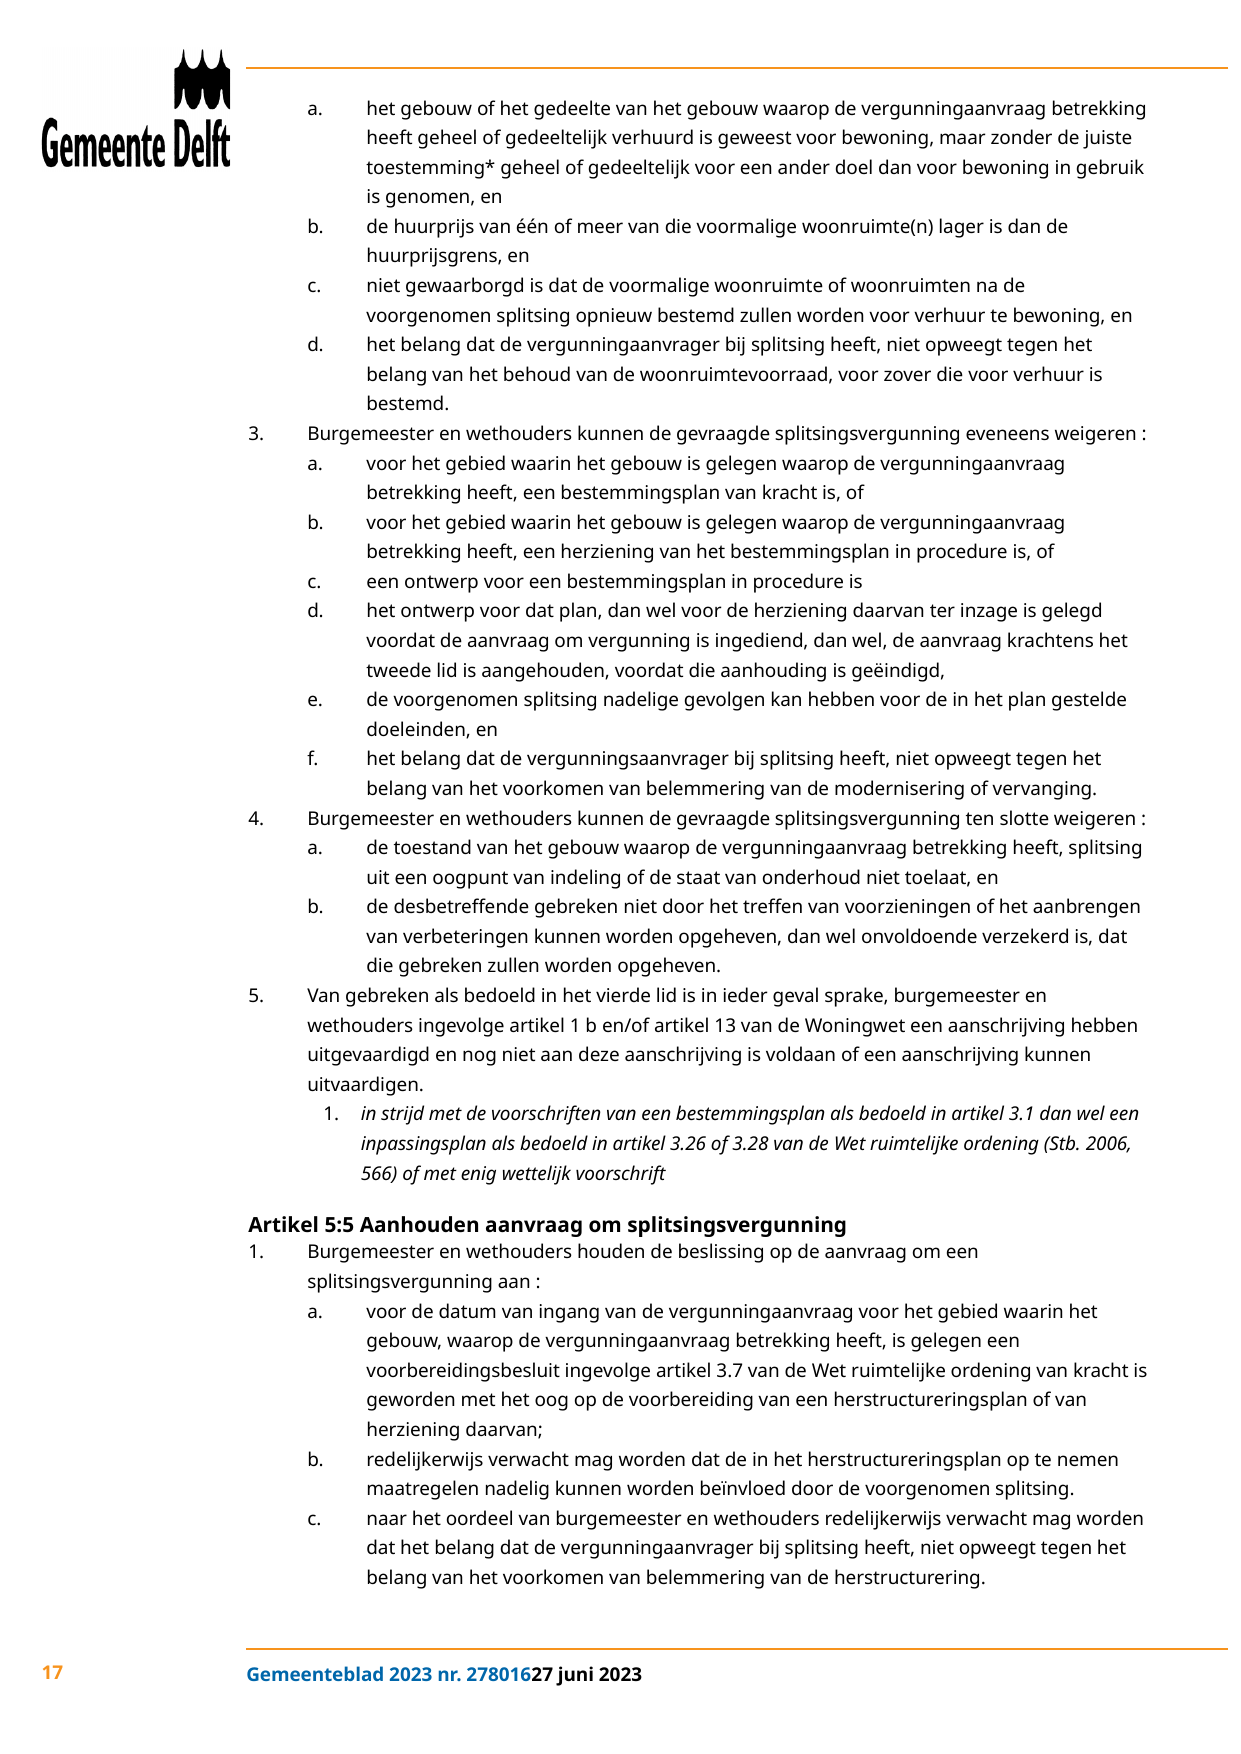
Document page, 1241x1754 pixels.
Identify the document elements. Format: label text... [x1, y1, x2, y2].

list Burgemeester en wethouders houden de beslissing op de aanvraag om een splitsingsvergunning aan : [248, 1239, 1152, 1294]
list in strijd met de voorschriften van een bestemmingsplan als bedoeld in artikel 3.1 dan wel een inpassingsplan als bedoeld in artikel 3.26 of 3.28 van de Wet ruimtelijke ordening (Stb. 2006, 566) of met enig wettelijk voorschrift [323, 1101, 1152, 1186]
text Artikel 5:5 Aanhouden aanvraag om splitsingsvergunning [248, 1210, 1152, 1239]
list voor de datum van ingang van de vergunningaanvraag voor het gebied waarin het gebouw, waarop de vergunningaanvraag betrekking heeft, is gelegen een voorbereidingsbesluit ingevolge artikel 3.7 van de Wet ruimtelijke ordening van kracht is geworden met het oog op de voorbereiding van een herstructureringsplan of van herziening daarvan; [307, 1298, 1152, 1442]
list het belang dat de vergunningsaanvrager bij splitsing heeft, niet opweegt tegen het belang van het voorkomen van belemmering van de modernisering of vervanging. [307, 746, 1152, 801]
list het ontwerp voor dat plan, dan wel voor de herziening daarvan ter inzage is gelegd voordat de aanvraag om vergunning is ingediend, dan wel, de aanvraag krachtens het tweede lid is aangehouden, voordat die aanhouding is geëindigd, [307, 598, 1152, 683]
list redelijkerwijs verwacht mag worden dat de in het herstructureringsplan op te nemen maatregelen nadelig kunnen worden beïnvloed door de voorgenomen splitsing. [307, 1446, 1152, 1501]
list het belang dat de vergunningaanvrager bij splitsing heeft, niet opweegt tegen het belang van het behoud van de woonruimtevoorraad, voor zover die voor verhuur is bestemd. [307, 331, 1152, 416]
list het gebouw of het gedeelte van het gebouw waarop de vergunningaanvraag betrekking heeft geheel of gedeeltelijk verhuurd is geweest voor bewoning, maar zonder de juiste toestemming* geheel of gedeeltelijk voor een ander doel dan voor bewoning in gebruik is genomen, en [307, 95, 1152, 209]
list voor het gebied waarin het gebouw is gelegen waarop de vergunningaanvraag betrekking heeft, een bestemmingsplan van kracht is, of [307, 450, 1152, 505]
list Burgemeester en wethouders kunnen de gevraagde splitsingsvergunning eveneens weigeren : [248, 420, 1152, 446]
list de voorgenomen splitsing nadelige gevolgen kan hebben voor de in het plan gestelde doeleinden, en [307, 686, 1152, 742]
list de toestand van het gebouw waarop de vergunningaanvraag betrekking heeft, splitsing uit een oogpunt van indeling of de staat van onderhoud niet toelaat, en [307, 834, 1152, 890]
list niet gewaarborgd is dat de voormalige woonruimte of woonruimten na de voorgenomen splitsing opnieuw bestemd zullen worden voor verhuur te bewoning, en [307, 272, 1152, 328]
list de desbetreffende gebreken niet door het treffen van voorzieningen of het aanbrengen van verbeteringen kunnen worden opgeheven, dan wel onvoldoende verzekerd is, dat die gebreken zullen worden opgeheven. [307, 893, 1152, 978]
list de huurprijs van één of meer van die voormalige woonruimte(n) lager is dan de huurprijsgrens, en [307, 213, 1152, 268]
list voor het gebied waarin het gebouw is gelegen waarop de vergunningaanvraag betrekking heeft, een herziening van het bestemmingsplan in procedure is, of [307, 509, 1152, 564]
list Burgemeester en wethouders kunnen de gevraagde splitsingsvergunning ten slotte weigeren : [248, 805, 1152, 831]
picture [41, 47, 231, 172]
list Van gebreken als bedoeld in het vierde lid is in ieder geval sprake, burgemeester en wethouders ingevolge artikel 1 b en/of artikel 13 van de Woningwet een aanschrijving hebben uitgevaardigd en nog niet aan deze aanschrijving is voldaan of een aanschrijving kunnen uitvaardigen. [248, 982, 1152, 1097]
list een ontwerp voor een bestemmingsplan in procedure is [307, 568, 1152, 594]
list naar het oordeel van burgemeester en wethouders redelijkerwijs verwacht mag worden dat het belang dat de vergunningaanvrager bij splitsing heeft, niet opweegt tegen het belang van het voorkomen van belemmering van de herstructurering. [307, 1505, 1152, 1590]
